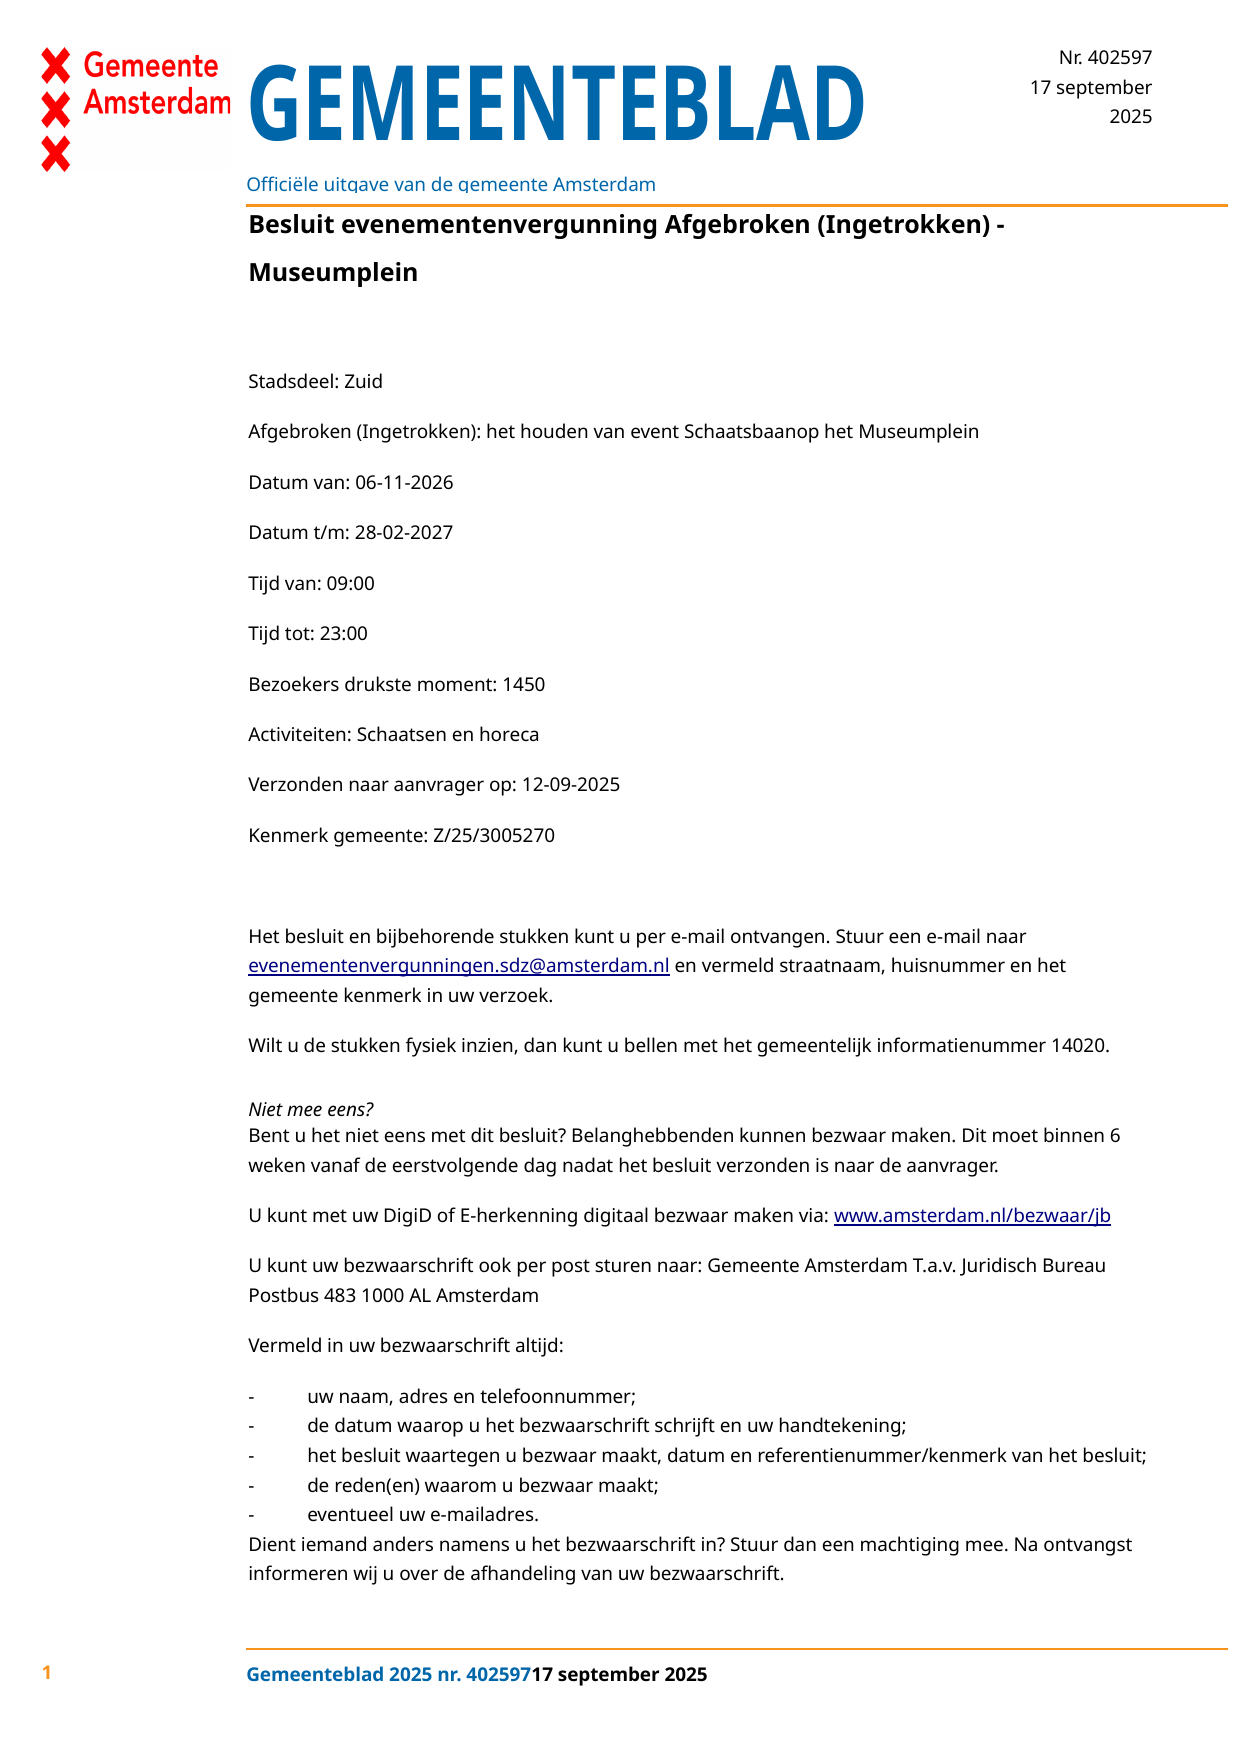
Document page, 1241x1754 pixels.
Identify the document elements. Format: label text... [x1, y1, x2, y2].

text U kunt met uw DigiD of E-herkenning digitaal bezwaar maken via: www.amsterdam.nl/bezwaar/jb [248, 1202, 1152, 1228]
text Bezoekers drukste moment: 1450 [248, 671, 1152, 697]
text Datum t/m: 28-02-2027 [248, 519, 1152, 545]
text Het besluit en bijbehorende stukken kunt u per e-mail ontvangen. Stuur een e-mail naar evenementenvergunningen.sdz@amsterdam.nl en vermeld straatnaam, huisnummer en het gemeente kenmerk in uw verzoek. [248, 923, 1152, 1008]
picture [41, 47, 231, 172]
text Bent u het niet eens met dit besluit? Belanghebbenden kunnen bezwaar maken. Dit moet binnen 6 weken vanaf de eerstvolgende dag nadat het besluit verzonden is naar de aanvrager. [248, 1122, 1152, 1177]
text Afgebroken (Ingetrokken): het houden van event Schaatsbaanop het Museumplein [248, 419, 1152, 444]
text U kunt uw bezwaarschrift ook per post sturen naar: Gemeente Amsterdam T.a.v. Juridisch Bureau Postbus 483 1000 AL Amsterdam [248, 1253, 1152, 1308]
text Vermeld in uw bezwaarschrift altijd: [248, 1333, 1152, 1358]
text Kenmerk gemeente: Z/25/3005270 [248, 822, 1152, 848]
list de datum waarop u het bezwaarschrift schrijft en uw handtekening; [248, 1413, 1152, 1438]
text Stadsdeel: Zuid [248, 368, 1152, 394]
text Tijd tot: 23:00 [248, 620, 1152, 646]
list uw naam, adres en telefoonnummer; [248, 1383, 1152, 1409]
text Tijd van: 09:00 [248, 570, 1152, 596]
list het besluit waartegen u bezwaar maakt, datum en referentienummer/kenmerk van het besluit; [248, 1442, 1152, 1468]
list de reden(en) waarom u bezwaar maakt; [248, 1472, 1152, 1497]
text Besluit evenementenvergunning Afgebroken (Ingetrokken) - Museumplein [248, 207, 1152, 288]
text Niet mee eens? [248, 1096, 1152, 1122]
text Wilt u de stukken fysiek inzien, dan kunt u bellen met het gemeentelijk informatienummer 14020. [248, 1032, 1152, 1058]
text Activiteiten: Schaatsen en horeca [248, 721, 1152, 747]
text Dient iemand anders namens u het bezwaarschrift in? Stuur dan een machtiging mee. Na ontvangst informeren wij u over de afhandeling van uw bezwaarschrift. [248, 1531, 1152, 1586]
list eventueel uw e-mailadres. [248, 1501, 1152, 1527]
text Verzonden naar aanvrager op: 12-09-2025 [248, 772, 1152, 797]
text Datum van: 06-11-2026 [248, 469, 1152, 495]
